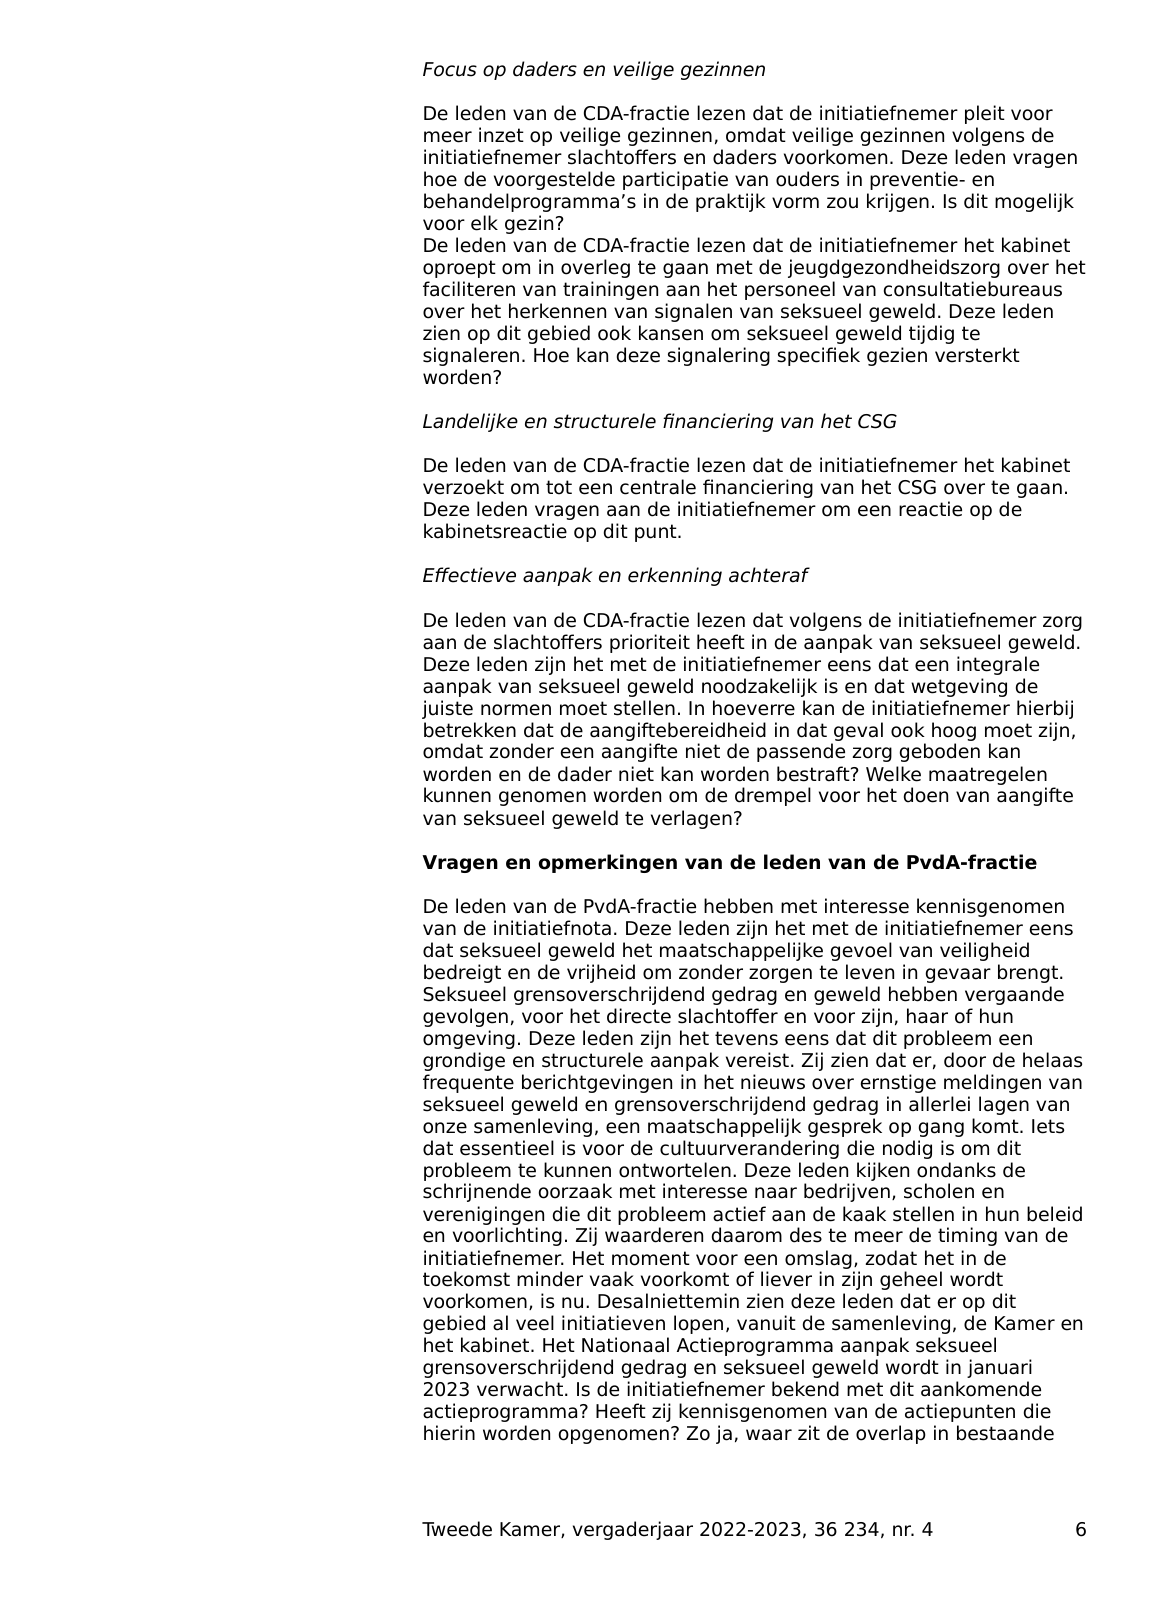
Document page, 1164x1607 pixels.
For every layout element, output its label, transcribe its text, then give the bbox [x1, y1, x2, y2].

subtitle Effectieve aanpak en erkenning achteraf [422, 565, 1087, 587]
text De leden van de PvdA-fractie hebben met interesse kennisgenomen van de initiatiefnota. Deze leden zijn het met de initiatiefnemer eens dat seksueel geweld het maatschappelijke gevoel van veiligheid bedreigt en de vrijheid om zonder zorgen te leven in gevaar brengt. Seksueel grensoverschrijdend gedrag en geweld hebben vergaande gevolgen, voor het directe slachtoffer en voor zijn, haar of hun omgeving. Deze leden zijn het tevens eens dat dit probleem een grondige en structurele aanpak vereist. Zij zien dat er, door de helaas frequente berichtgevingen in het nieuws over ernstige meldingen van seksueel geweld en grensoverschrijdend gedrag in allerlei lagen van onze samenleving, een maatschappelijk gesprek op gang komt. Iets dat essentieel is voor de cultuurverandering die nodig is om dit probleem te kunnen ontwortelen. Deze leden kijken ondanks de schrijnende oorzaak met interesse naar bedrijven, scholen en verenigingen die dit probleem actief aan de kaak stellen in hun beleid en voorlichting. Zij waarderen daarom des te meer de timing van de initiatiefnemer. Het moment voor een omslag, zodat het in de toekomst minder vaak voorkomt of liever in zijn geheel wordt voorkomen, is nu. Desalniettemin zien deze leden dat er op dit gebied al veel initiatieven lopen, vanuit de samenleving, de Kamer en het kabinet. Het Nationaal Actieprogramma aanpak seksueel grensoverschrijdend gedrag en seksueel geweld wordt in januari 2023 verwacht. Is de initiatiefnemer bekend met dit aankomende actieprogramma? Heeft zij kennisgenomen van de actiepunten die hierin worden opgenomen? Zo ja, waar zit de overlap in bestaande [422, 896, 1087, 1445]
subtitle Focus op daders en veilige gezinnen [422, 59, 1087, 81]
text De leden van de CDA-fractie lezen dat de initiatiefnemer het kabinet verzoekt om tot een centrale financiering van het CSG over te gaan. Deze leden vragen aan de initiatiefnemer om een reactie op de kabinetsreactie op dit punt. [422, 455, 1087, 543]
subtitle Landelijke en structurele financiering van het CSG [422, 411, 1087, 433]
text De leden van de CDA-fractie lezen dat de initiatiefnemer het kabinet oproept om in overleg te gaan met de jeugdgezondheidszorg over het faciliteren van trainingen aan het personeel van consultatiebureaus over het herkennen van signalen van seksueel geweld. Deze leden zien op dit gebied ook kansen om seksueel geweld tijdig te signaleren. Hoe kan deze signalering specifiek gezien versterkt worden? [422, 235, 1087, 389]
text De leden van de CDA-fractie lezen dat de initiatiefnemer pleit voor meer inzet op veilige gezinnen, omdat veilige gezinnen volgens de initiatiefnemer slachtoffers en daders voorkomen. Deze leden vragen hoe de voorgestelde participatie van ouders in preventie- en behandelprogramma’s in de praktijk vorm zou krijgen. Is dit mogelijk voor elk gezin? [422, 103, 1087, 235]
text De leden van de CDA-fractie lezen dat volgens de initiatiefnemer zorg aan de slachtoffers prioriteit heeft in de aanpak van seksueel geweld. Deze leden zijn het met de initiatiefnemer eens dat een integrale aanpak van seksueel geweld noodzakelijk is en dat wetgeving de juiste normen moet stellen. In hoeverre kan de initiatiefnemer hierbij betrekken dat de aangiftebereidheid in dat geval ook hoog moet zijn, omdat zonder een aangifte niet de passende zorg geboden kan worden en de dader niet kan worden bestraft? Welke maatregelen kunnen genomen worden om de drempel voor het doen van aangifte van seksueel geweld te verlagen? [422, 609, 1087, 829]
subtitle Vragen en opmerkingen van de leden van de PvdA-fractie [422, 852, 1087, 873]
